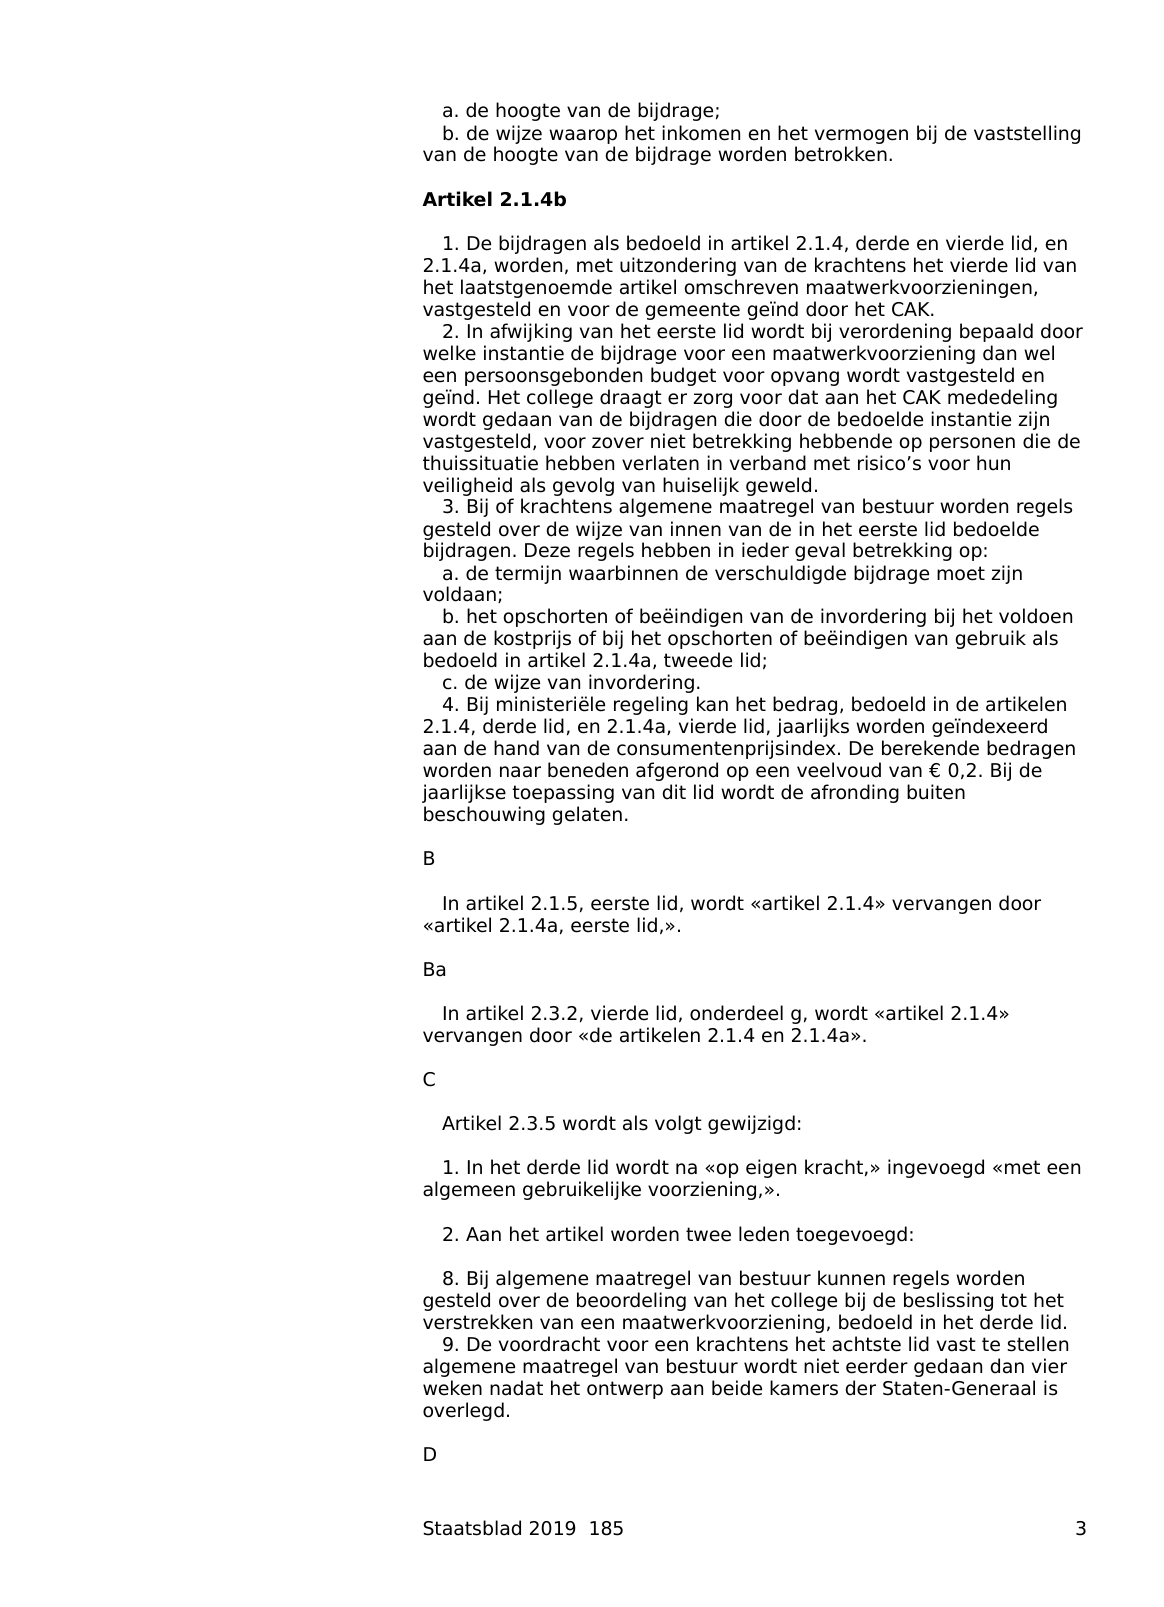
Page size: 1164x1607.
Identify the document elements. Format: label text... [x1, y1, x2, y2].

text a. de termijn waarbinnen de verschuldigde bijdrage moet zijn voldaan; [422, 562, 1087, 606]
text In artikel 2.3.2, vierde lid, onderdeel g, wordt «artikel 2.1.4» vervangen door «de artikelen 2.1.4 en 2.1.4a». [422, 1003, 1087, 1047]
text 3. Bij of krachtens algemene maatregel van bestuur worden regels gesteld over de wijze van innen van de in het eerste lid bedoelde bijdragen. Deze regels hebben in ieder geval betrekking op: [422, 496, 1087, 562]
text 2. In afwijking van het eerste lid wordt bij verordening bepaald door welke instantie de bijdrage voor een maatwerkvoorziening dan wel een persoonsgebonden budget voor opvang wordt vastgesteld en geïnd. Het college draagt er zorg voor dat aan het CAK mededeling wordt gedaan van de bijdragen die door de bedoelde instantie zijn vastgesteld, voor zover niet betrekking hebbende op personen die de thuissituatie hebben verlaten in verband met risico’s voor hun veiligheid als gevolg van huiselijk geweld. [422, 321, 1087, 496]
subtitle Artikel 2.1.4b [422, 188, 1087, 211]
text 9. De voordracht voor een krachtens het achtste lid vast te stellen algemene maatregel van bestuur wordt niet eerder gedaan dan vier weken nadat het ontwerp aan beide kamers der Staten-Generaal is overlegd. [422, 1333, 1087, 1421]
text 4. Bij ministeriële regeling kan het bedrag, bedoeld in de artikelen 2.1.4, derde lid, en 2.1.4a, vierde lid, jaarlijks worden geïndexeerd aan de hand van de consumentenprijsindex. De berekende bedragen worden naar beneden afgerond op een veelvoud van € 0,2. Bij de jaarlijkse toepassing van dit lid wordt de afronding buiten beschouwing gelaten. [422, 694, 1087, 826]
text c. de wijze van invordering. [422, 672, 1087, 694]
text Artikel 2.3.5 wordt als volgt gewijzigd: [422, 1113, 1087, 1135]
text 1. De bijdragen als bedoeld in artikel 2.1.4, derde en vierde lid, en 2.1.4a, worden, met uitzondering van de krachtens het vierde lid van het laatstgenoemde artikel omschreven maatwerkvoorzieningen, vastgesteld en voor de gemeente geïnd door het CAK. [422, 233, 1087, 321]
text In artikel 2.1.5, eerste lid, wordt «artikel 2.1.4» vervangen door «artikel 2.1.4a, eerste lid,». [422, 892, 1087, 936]
text Ba [422, 959, 1087, 981]
text a. de hoogte van de bijdrage; [422, 100, 1087, 122]
text 1. In het derde lid wordt na «op eigen kracht,» ingevoegd «met een algemeen gebruikelijke voorziening,». [422, 1157, 1087, 1201]
text D [422, 1444, 1087, 1466]
text C [422, 1069, 1087, 1091]
text B [422, 848, 1087, 870]
text 8. Bij algemene maatregel van bestuur kunnen regels worden gesteld over de beoordeling van het college bij de beslissing tot het verstrekken van een maatwerkvoorziening, bedoeld in het derde lid. [422, 1268, 1087, 1333]
text b. de wijze waarop het inkomen en het vermogen bij de vaststelling van de hoogte van de bijdrage worden betrokken. [422, 122, 1087, 166]
text b. het opschorten of beëindigen van de invordering bij het voldoen aan de kostprijs of bij het opschorten of beëindigen van gebruik als bedoeld in artikel 2.1.4a, tweede lid; [422, 606, 1087, 672]
text 2. Aan het artikel worden twee leden toegevoegd: [422, 1223, 1087, 1245]
